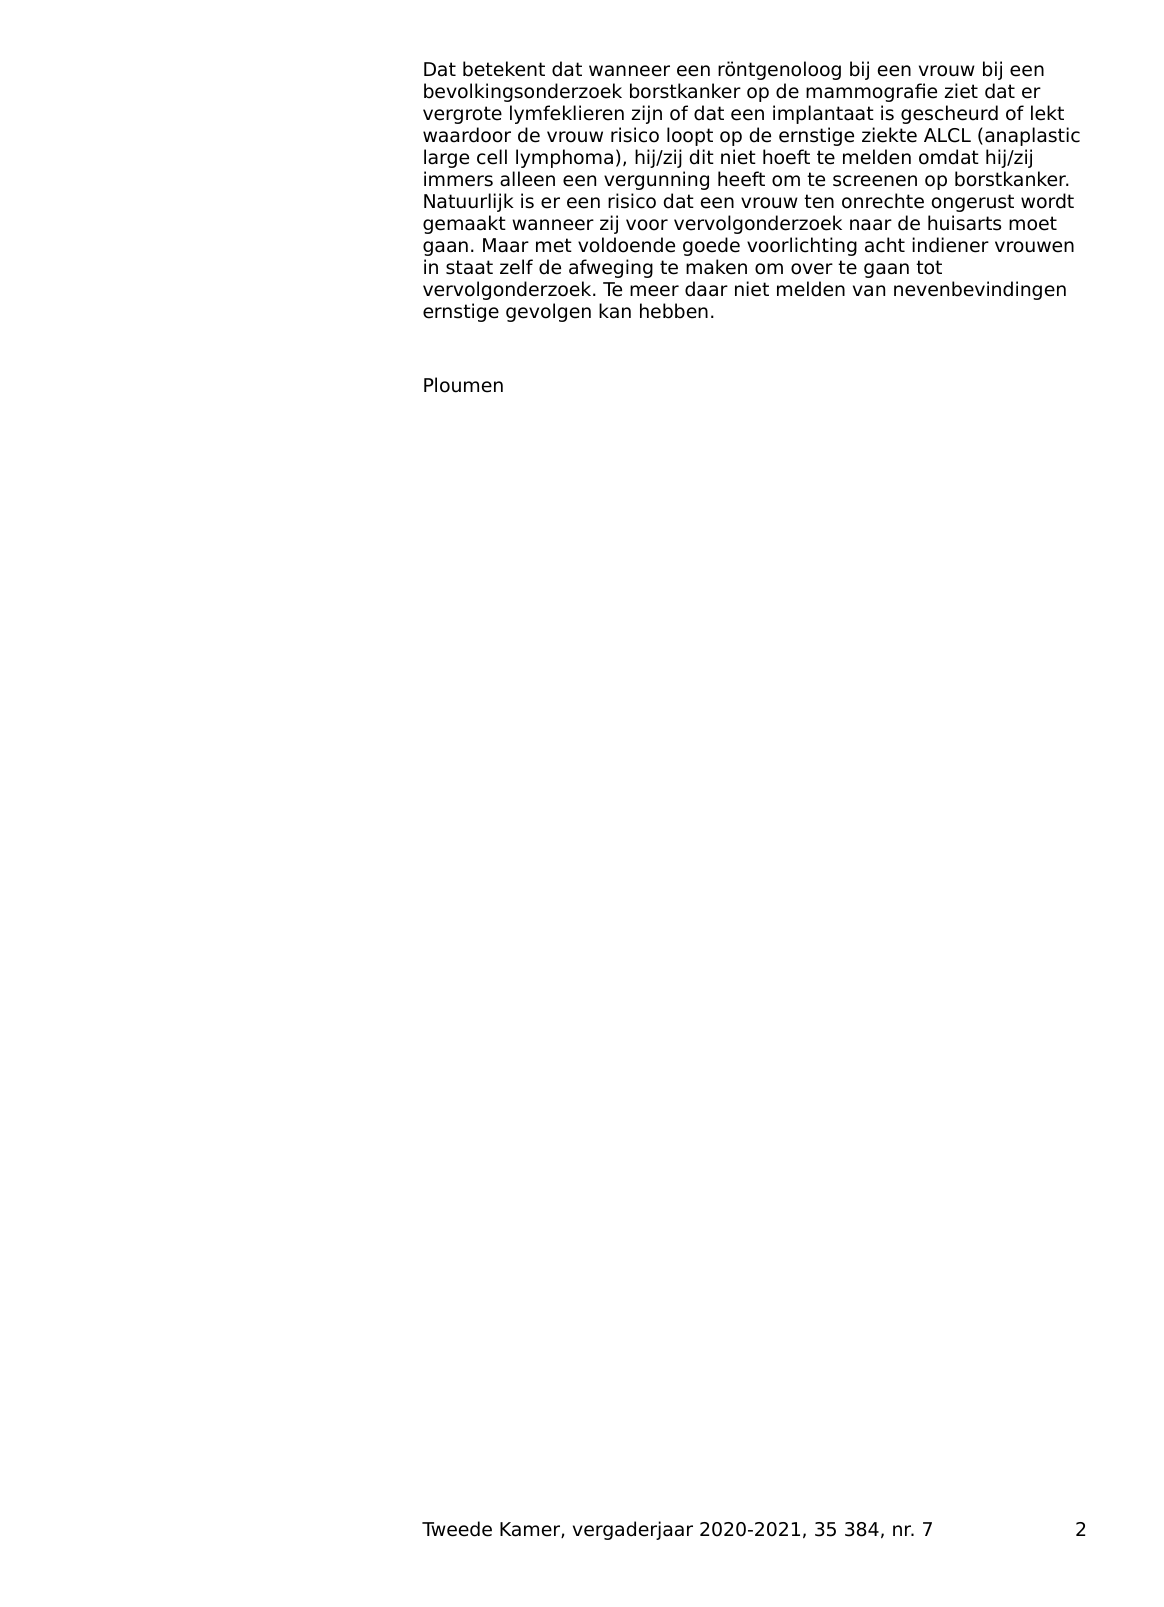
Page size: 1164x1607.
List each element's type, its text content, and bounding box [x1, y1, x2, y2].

text Dat betekent dat wanneer een röntgenoloog bij een vrouw bij een bevolkingsonderzoek borstkanker op de mammografie ziet dat er vergrote lymfeklieren zijn of dat een implantaat is gescheurd of lekt waardoor de vrouw risico loopt op de ernstige ziekte ALCL (anaplastic large cell lymphoma), hij/zij dit niet hoeft te melden omdat hij/zij immers alleen een vergunning heeft om te screenen op borstkanker. Natuurlijk is er een risico dat een vrouw ten onrechte ongerust wordt gemaakt wanneer zij voor vervolgonderzoek naar de huisarts moet gaan. Maar met voldoende goede voorlichting acht indiener vrouwen in staat zelf de afweging te maken om over te gaan tot vervolgonderzoek. Te meer daar niet melden van nevenbevindingen ernstige gevolgen kan hebben. [422, 59, 1087, 323]
text Ploumen [422, 353, 1087, 397]
